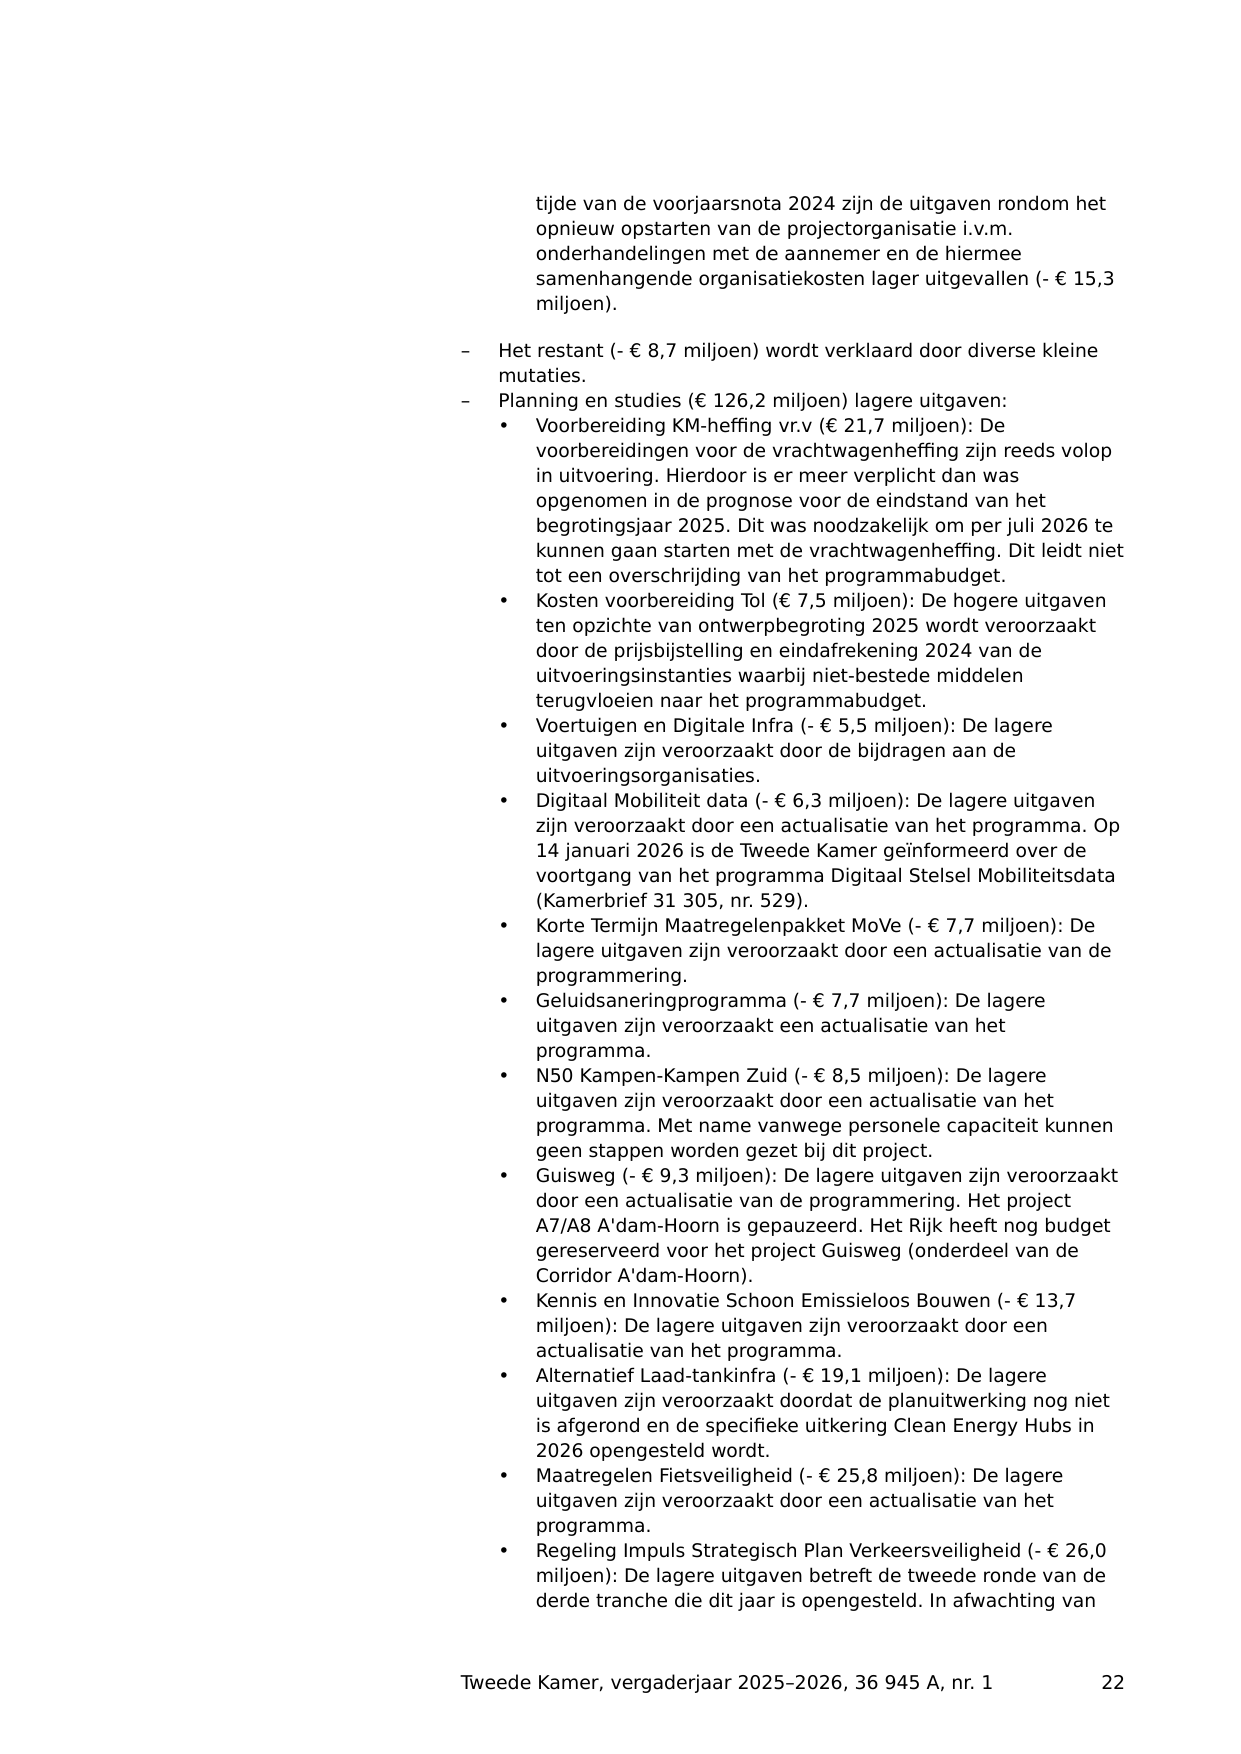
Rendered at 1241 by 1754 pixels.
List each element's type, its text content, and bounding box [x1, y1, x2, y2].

list Kosten voorbereiding Tol (€ 7,5 miljoen): De hogere uitgaven ten opzichte van ontwerpbegroting 2025 wordt veroorzaakt door de prijsbijstelling en eindafrekening 2024 van de uitvoeringsinstanties waarbij niet-bestede middelen terugvloeien naar het programmabudget. [498, 588, 1125, 713]
list Het restant (- € 8,7 miljoen) wordt verklaard door diverse kleine mutaties. [461, 338, 1125, 388]
list Korte Termijn Maatregelenpakket MoVe (- € 7,7 miljoen): De lagere uitgaven zijn veroorzaakt door een actualisatie van de programmering. [498, 913, 1125, 988]
list Maatregelen Fietsveiligheid (- € 25,8 miljoen): De lagere uitgaven zijn veroorzaakt door een actualisatie van het programma. [498, 1463, 1125, 1538]
list Voorbereiding KM-heffing vr.v (€ 21,7 miljoen): De voorbereidingen voor de vrachtwagenheffing zijn reeds volop in uitvoering. Hierdoor is er meer verplicht dan was opgenomen in de prognose voor de eindstand van het begrotingsjaar 2025. Dit was noodzakelijk om per juli 2026 te kunnen gaan starten met de vrachtwagenheffing. Dit leidt niet tot een overschrijding van het programmabudget. [498, 413, 1125, 588]
list N50 Kampen-Kampen Zuid (- € 8,5 miljoen): De lagere uitgaven zijn veroorzaakt door een actualisatie van het programma. Met name vanwege personele capaciteit kunnen geen stappen worden gezet bij dit project. [498, 1063, 1125, 1163]
list Geluidsaneringprogramma (- € 7,7 miljoen): De lagere uitgaven zijn veroorzaakt een actualisatie van het programma. [498, 988, 1125, 1063]
list Kennis en Innovatie Schoon Emissieloos Bouwen (- € 13,7 miljoen): De lagere uitgaven zijn veroorzaakt door een actualisatie van het programma. [498, 1288, 1125, 1363]
list Alternatief Laad-tankinfra (- € 19,1 miljoen): De lagere uitgaven zijn veroorzaakt doordat de planuitwerking nog niet is afgerond en de specifieke uitkering Clean Energy Hubs in 2026 opengesteld wordt. [498, 1363, 1125, 1463]
list Regeling Impuls Strategisch Plan Verkeersveiligheid (- € 26,0 miljoen): De lagere uitgaven betreft de tweede ronde van de derde tranche die dit jaar is opengesteld. In afwachting van [498, 1538, 1125, 1613]
list Digitaal Mobiliteit data (- € 6,3 miljoen): De lagere uitgaven zijn veroorzaakt door een actualisatie van het programma. Op 14 januari 2026 is de Tweede Kamer geïnformeerd over de voortgang van het programma Digitaal Stelsel Mobiliteitsdata (Kamerbrief 31 305, nr. 529). [498, 788, 1125, 913]
list Planning en studies (€ 126,2 miljoen) lagere uitgaven: [461, 388, 1125, 413]
list Voertuigen en Digitale Infra (- € 5,5 miljoen): De lagere uitgaven zijn veroorzaakt door de bijdragen aan de uitvoeringsorganisaties. [498, 713, 1125, 788]
list Guisweg (- € 9,3 miljoen): De lagere uitgaven zijn veroorzaakt door een actualisatie van de programmering. Het project A7/A8 A'dam-Hoorn is gepauzeerd. Het Rijk heeft nog budget gereserveerd voor het project Guisweg (onderdeel van de Corridor A'dam-Hoorn). [498, 1163, 1125, 1288]
list tijde van de voorjaarsnota 2024 zijn de uitgaven rondom het opnieuw opstarten van de projectorganisatie i.v.m. onderhandelingen met de aannemer en de hiermee samenhangende organisatiekosten lager uitgevallen (- € 15,3 miljoen). [498, 191, 1125, 316]
